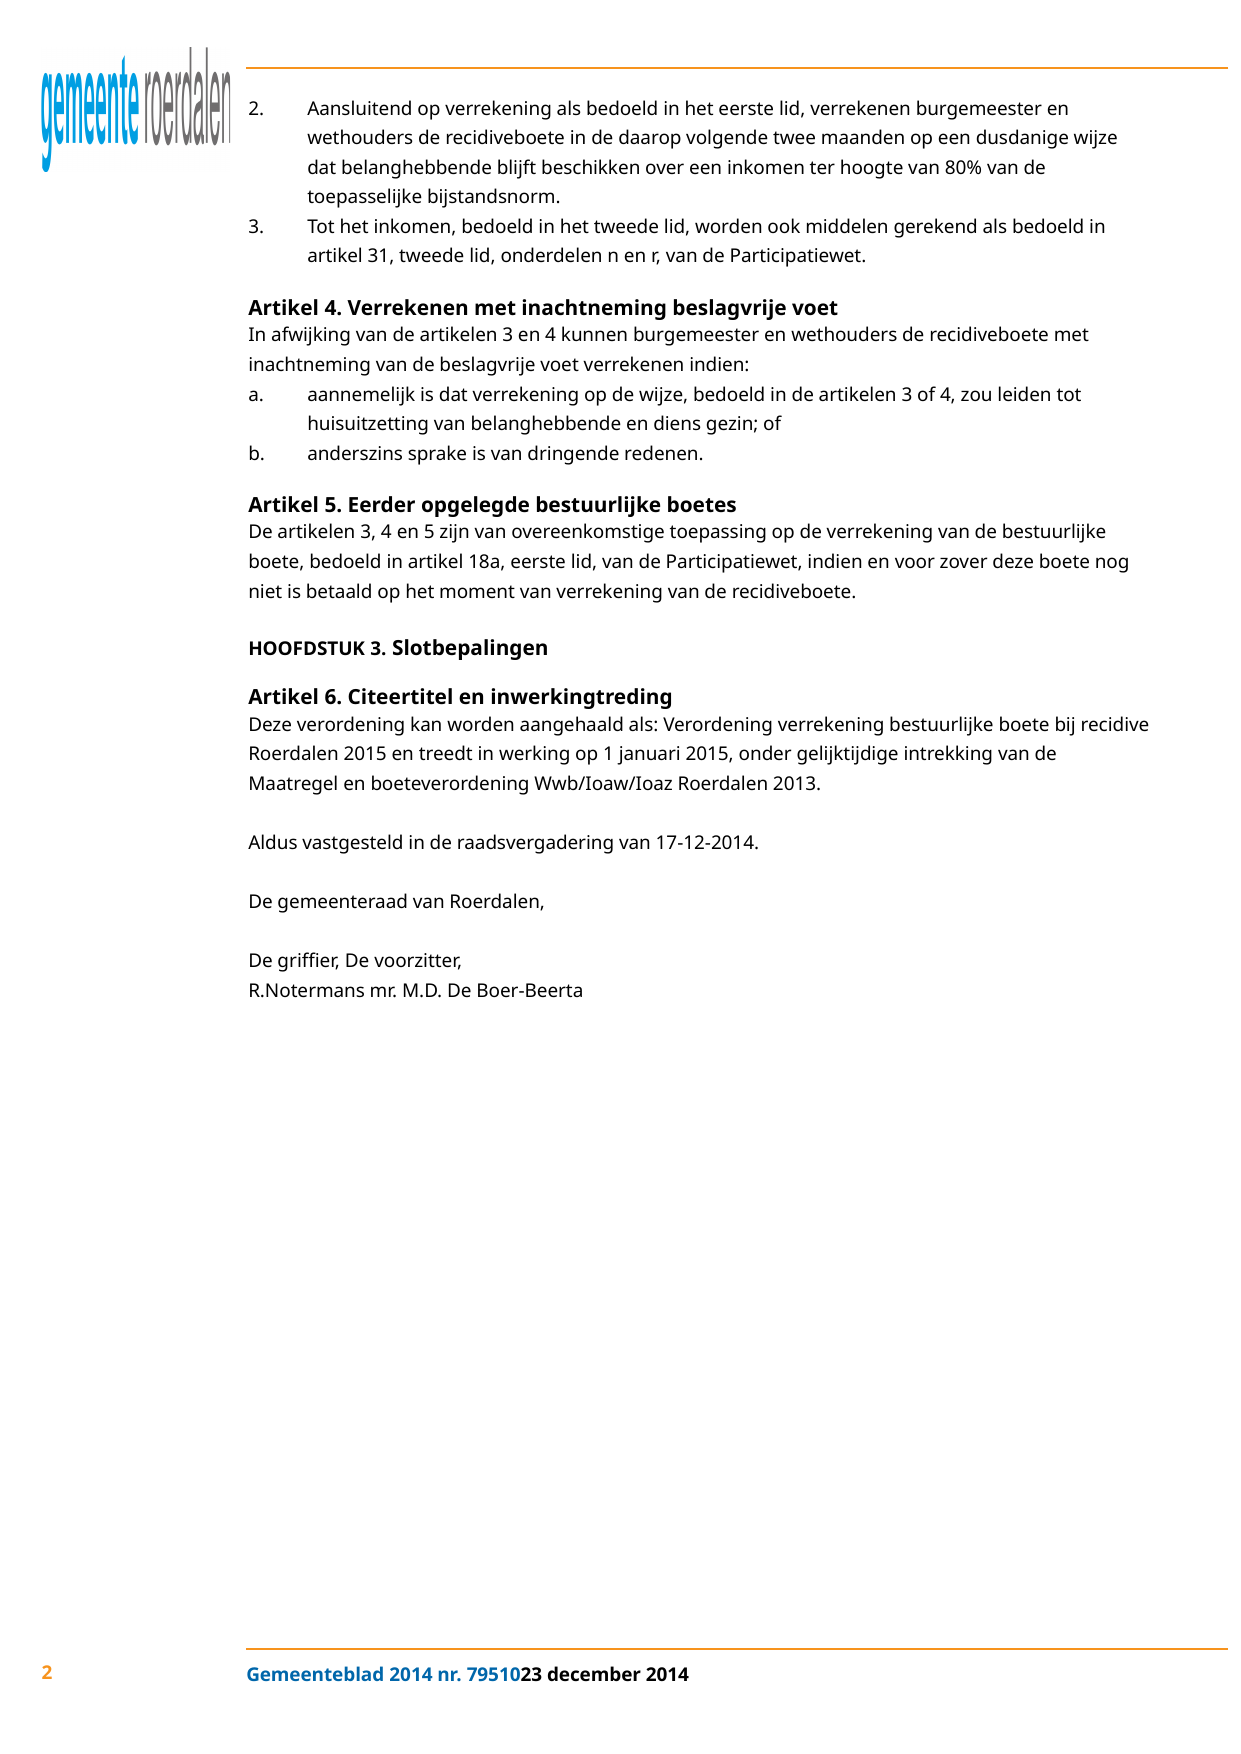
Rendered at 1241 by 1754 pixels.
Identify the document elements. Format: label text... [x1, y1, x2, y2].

picture [41, 134, 48, 172]
list anderszins sprake is van dringende redenen. [248, 440, 1152, 466]
text Deze verordening kan worden aangehaald als: Verordening verrekening bestuurlijke boete bij recidive Roerdalen 2015 en treedt in werking op 1 januari 2015, onder gelijktijdige intrekking van de Maatregel en boeteverordening Wwb/Ioaw/Ioaz Roerdalen 2013. [248, 711, 1152, 796]
list Tot het inkomen, bedoeld in het tweede lid, worden ook middelen gerekend als bedoeld in artikel 31, tweede lid, onderdelen n en r, van de Participatiewet. [248, 213, 1152, 268]
picture [41, 47, 231, 172]
text Artikel 4. Verrekenen met inachtneming beslagvrije voet [248, 293, 1152, 322]
list aannemelijk is dat verrekening op de wijze, bedoeld in de artikelen 3 of 4, zou leiden tot huisuitzetting van belanghebbende en diens gezin; of [248, 381, 1152, 436]
text De artikelen 3, 4 en 5 zijn van overeenkomstige toepassing op de verrekening van de bestuurlijke boete, bedoeld in artikel 18a, eerste lid, van de Participatiewet, indien en voor zover deze boete nog niet is betaald op het moment van verrekening van de recidiveboete. [248, 519, 1152, 604]
text Aldus vastgesteld in de raadsvergadering van 17-12-2014. [248, 829, 1152, 855]
text R.Notermans mr. M.D. De Boer-Beerta [248, 977, 1152, 1003]
text De gemeenteraad van Roerdalen, [248, 888, 1152, 914]
text De griffier, De voorzitter, [248, 948, 1152, 973]
text HOOFDSTUK 3. Slotbepalingen [248, 633, 1152, 662]
text In afwijking van de artikelen 3 en 4 kunnen burgemeester en wethouders de recidiveboete met inachtneming van de beslagvrije voet verrekenen indien: [248, 322, 1152, 377]
text Artikel 6. Citeertitel en inwerkingtreding [248, 682, 1152, 711]
list Aansluitend op verrekening als bedoeld in het eerste lid, verrekenen burgemeester en wethouders de recidiveboete in de daarop volgende twee maanden op een dusdanige wijze dat belanghebbende blijft beschikken over een inkomen ter hoogte van 80% van de toepasselijke bijstandsnorm. [248, 95, 1152, 209]
text Artikel 5. Eerder opgelegde bestuurlijke boetes [248, 490, 1152, 519]
